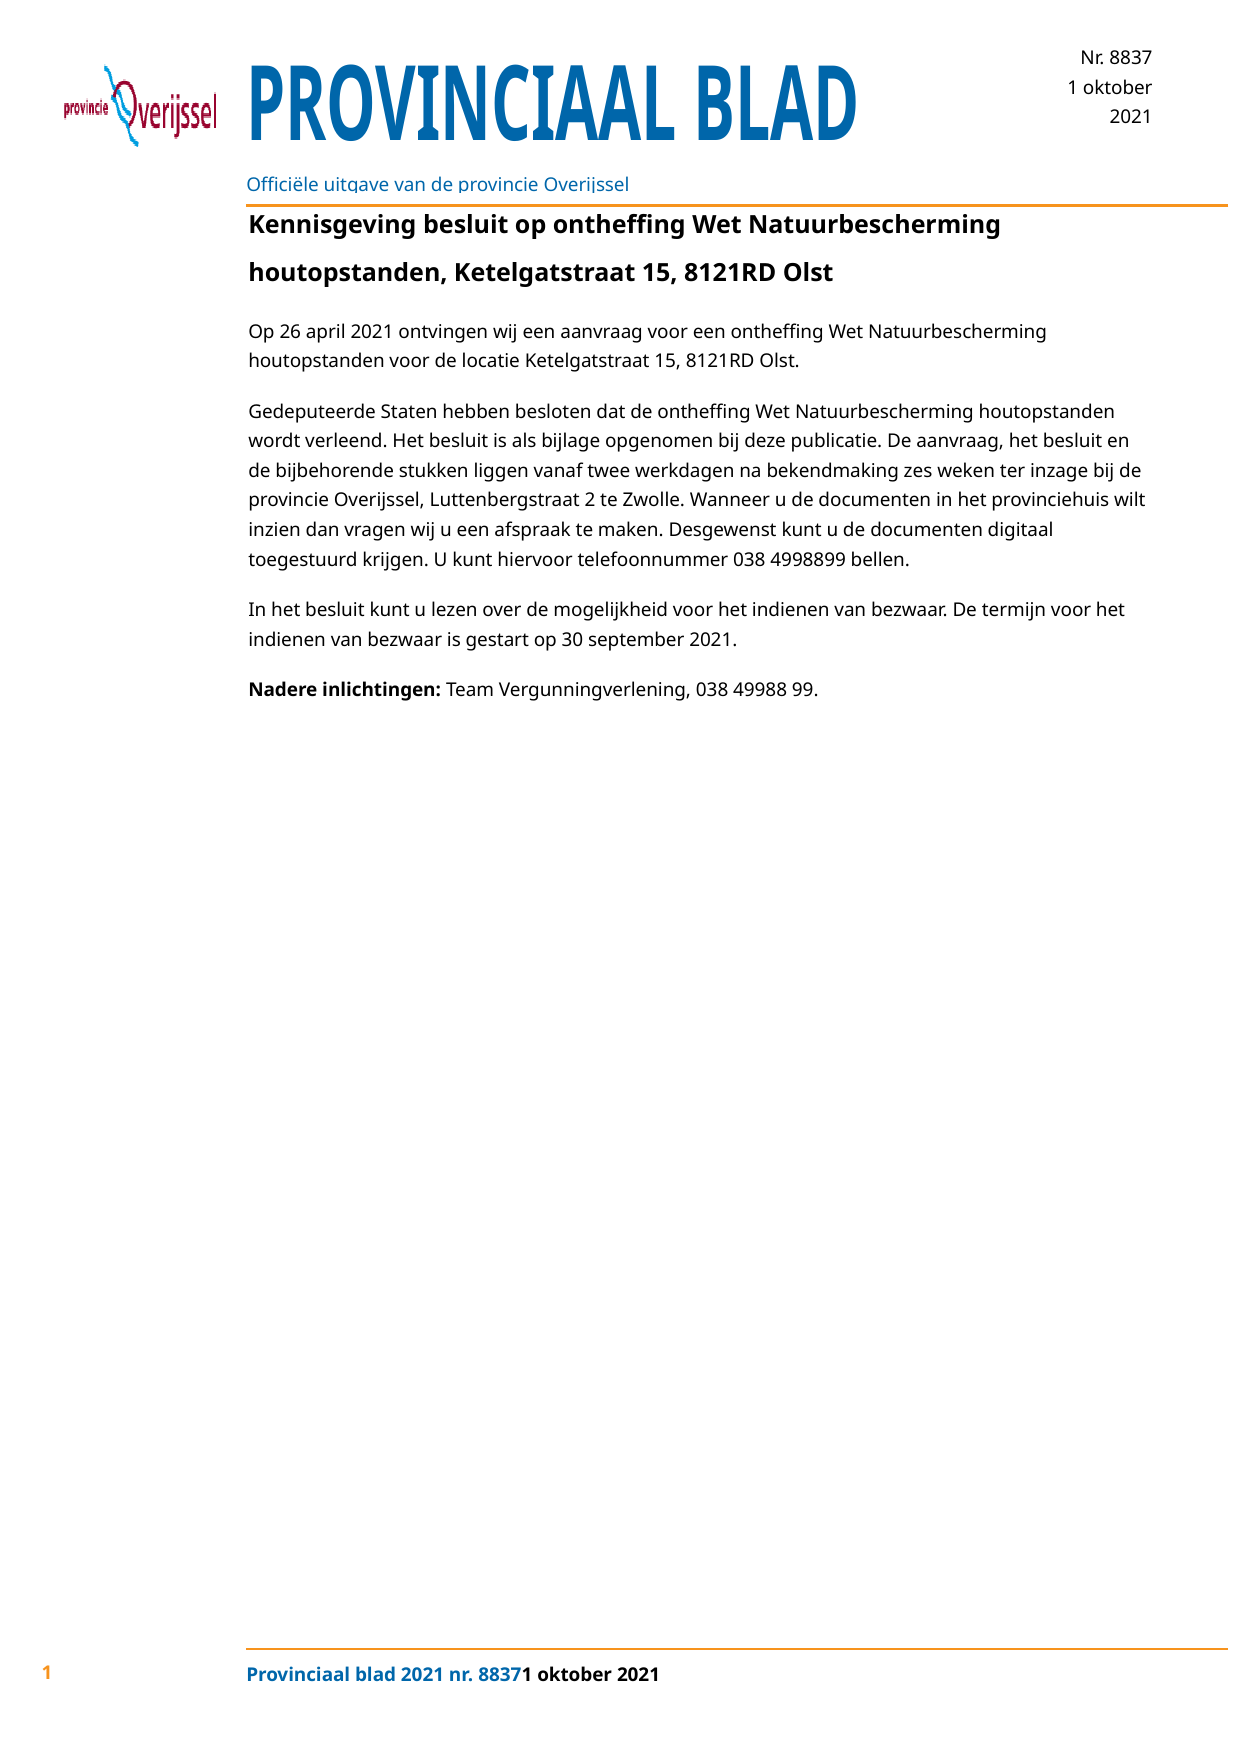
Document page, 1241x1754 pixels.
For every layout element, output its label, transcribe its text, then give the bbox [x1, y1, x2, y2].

text In het besluit kunt u lezen over de mogelijkheid voor het indienen van bezwaar. De termijn voor het indienen van bezwaar is gestart op 30 september 2021. [248, 596, 1152, 652]
picture [41, 47, 231, 172]
text Kennisgeving besluit op ontheffing Wet Natuurbescherming houtopstanden, Ketelgatstraat 15, 8121RD Olst [248, 207, 1152, 288]
text Nadere inlichtingen: Team Vergunningverlening, 038 49988 99. [248, 676, 1152, 702]
text Op 26 april 2021 ontvingen wij een aanvraag voor een ontheffing Wet Natuurbescherming houtopstanden voor de locatie Ketelgatstraat 15, 8121RD Olst. [248, 318, 1152, 373]
text Gedeputeerde Staten hebben besloten dat de ontheffing Wet Natuurbescherming houtopstanden wordt verleend. Het besluit is als bijlage opgenomen bij deze publicatie. De aanvraag, het besluit en de bijbehorende stukken liggen vanaf twee werkdagen na bekendmaking zes weken ter inzage bij de provincie Overijssel, Luttenbergstraat 2 te Zwolle. Wanneer u de documenten in het provinciehuis wilt inzien dan vragen wij u een afspraak te maken. Desgewenst kunt u de documenten digitaal toegestuurd krijgen. U kunt hiervoor telefoonnummer 038 4998899 bellen. [248, 398, 1152, 572]
